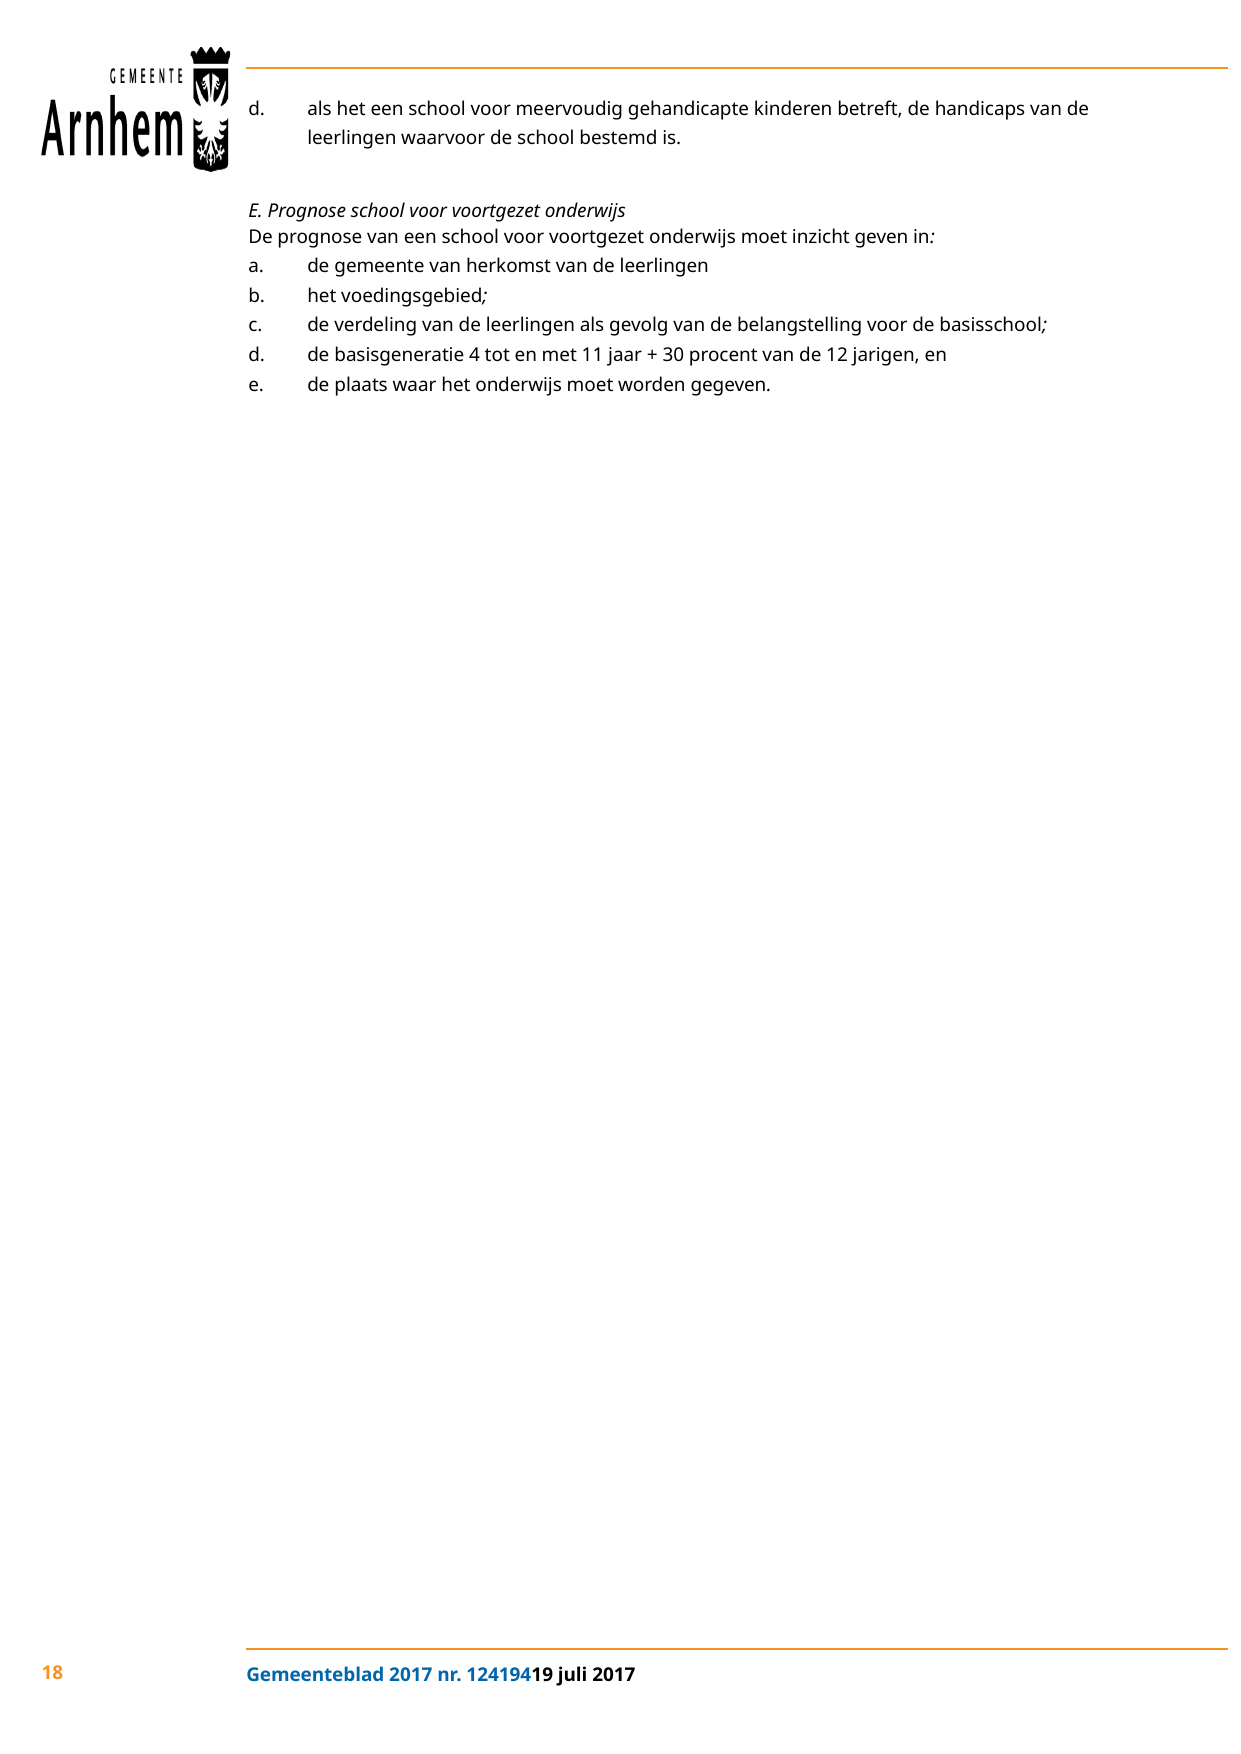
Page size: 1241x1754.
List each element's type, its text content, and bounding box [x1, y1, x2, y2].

list de gemeente van herkomst van de leerlingen [248, 252, 1152, 278]
list de basisgeneratie 4 tot en met 11 jaar + 30 procent van de 12 jarigen, en [248, 341, 1152, 367]
text E. Prognose school voor voortgezet onderwijs [248, 197, 1152, 223]
text De prognose van een school voor voortgezet onderwijs moet inzicht geven in: [248, 223, 1152, 248]
list als het een school voor meervoudig gehandicapte kinderen betreft, de handicaps van de leerlingen waarvoor de school bestemd is. [248, 95, 1152, 150]
list het voedingsgebied; [248, 282, 1152, 308]
picture [41, 47, 231, 172]
list de verdeling van de leerlingen als gevolg van de belangstelling voor de basisschool; [248, 312, 1152, 337]
list de plaats waar het onderwijs moet worden gegeven. [248, 371, 1152, 396]
